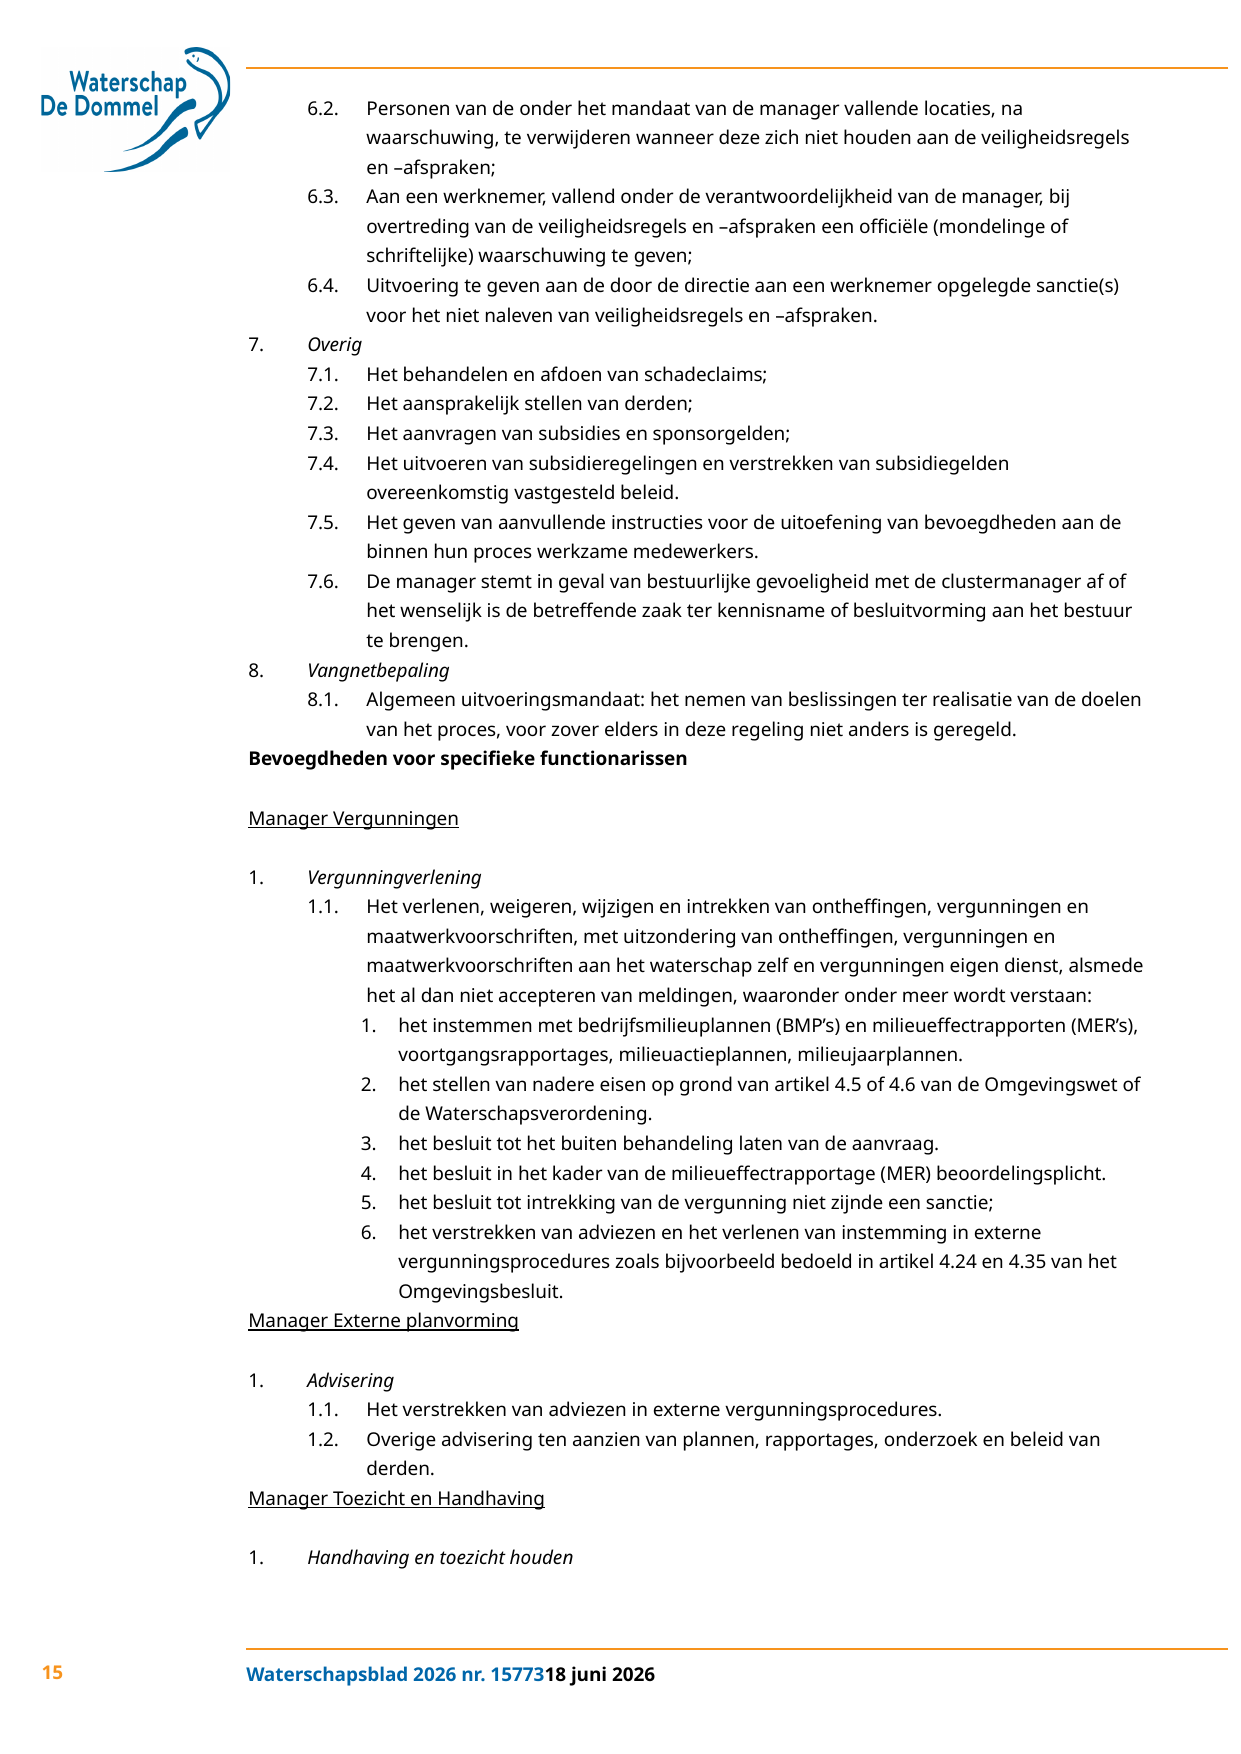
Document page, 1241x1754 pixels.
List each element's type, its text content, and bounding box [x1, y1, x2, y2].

list Uitvoering te geven aan de door de directie aan een werknemer opgelegde sanctie(s) voor het niet naleven van veiligheidsregels en –afspraken. [307, 272, 1152, 328]
list Overige advisering ten aanzien van plannen, rapportages, onderzoek en beleid van derden. [307, 1426, 1152, 1481]
list Het behandelen en afdoen van schadeclaims; [307, 361, 1152, 387]
list het besluit tot het buiten behandeling laten van de aanvraag. [361, 1130, 1152, 1156]
list Het verstrekken van adviezen in externe vergunningsprocedures. [307, 1396, 1152, 1422]
list Vergunningverlening [248, 864, 1152, 890]
list Algemeen uitvoeringsmandaat: het nemen van beslissingen ter realisatie van de doelen van het proces, voor zover elders in deze regeling niet anders is geregeld. [307, 686, 1152, 742]
list De manager stemt in geval van bestuurlijke gevoeligheid met de clustermanager af of het wenselijk is de betreffende zaak ter kennisname of besluitvorming aan het bestuur te brengen. [307, 568, 1152, 653]
list Personen van de onder het mandaat van de manager vallende locaties, na waarschuwing, te verwijderen wanneer deze zich niet houden aan de veiligheidsregels en –afspraken; [307, 95, 1152, 180]
list Overig [248, 331, 1152, 357]
list Het geven van aanvullende instructies voor de uitoefening van bevoegdheden aan de binnen hun proces werkzame medewerkers. [307, 509, 1152, 564]
text Manager Externe planvorming [248, 1308, 1152, 1333]
text Bevoegdheden voor specifieke functionarissen [248, 746, 1152, 771]
picture [41, 47, 231, 172]
picture [198, 118, 210, 131]
list Het aansprakelijk stellen van derden; [307, 391, 1152, 416]
picture [204, 47, 231, 76]
list Vangnetbepaling [248, 657, 1152, 683]
list Handhaving en toezicht houden [248, 1544, 1152, 1570]
list het instemmen met bedrijfsmilieuplannen (BMP’s) en milieueffectrapporten (MER’s), voortgangsrapportages, milieuactieplannen, milieujaarplannen. [361, 1012, 1152, 1067]
list Het uitvoeren van subsidieregelingen en verstrekken van subsidiegelden overeenkomstig vastgesteld beleid. [307, 450, 1152, 505]
list Het aanvragen van subsidies en sponsorgelden; [307, 420, 1152, 446]
list het verstrekken van adviezen en het verlenen van instemming in externe vergunningsprocedures zoals bijvoorbeeld bedoeld in artikel 4.24 en 4.35 van het Omgevingsbesluit. [361, 1219, 1152, 1304]
list Het verlenen, weigeren, wijzigen en intrekken van ontheffingen, vergunningen en maatwerkvoorschriften, met uitzondering van ontheffingen, vergunningen en maatwerkvoorschriften aan het waterschap zelf en vergunningen eigen dienst, alsmede het al dan niet accepteren van meldingen, waaronder onder meer wordt verstaan: [307, 893, 1152, 1008]
list Aan een werknemer, vallend onder de verantwoordelijkheid van de manager, bij overtreding van de veiligheidsregels en –afspraken een officiële (mondelinge of schriftelijke) waarschuwing te geven; [307, 183, 1152, 268]
text Manager Vergunningen [248, 805, 1152, 831]
picture [45, 99, 51, 111]
list Advisering [248, 1367, 1152, 1393]
text Manager Toezicht en Handhaving [248, 1485, 1152, 1511]
list het stellen van nadere eisen op grond van artikel 4.5 of 4.6 van de Omgevingswet of de Waterschapsverordening. [361, 1071, 1152, 1126]
list het besluit in het kader van de milieueffectrapportage (MER) beoordelingsplicht. [361, 1160, 1152, 1186]
list het besluit tot intrekking van de vergunning niet zijnde een sanctie; [361, 1189, 1152, 1215]
